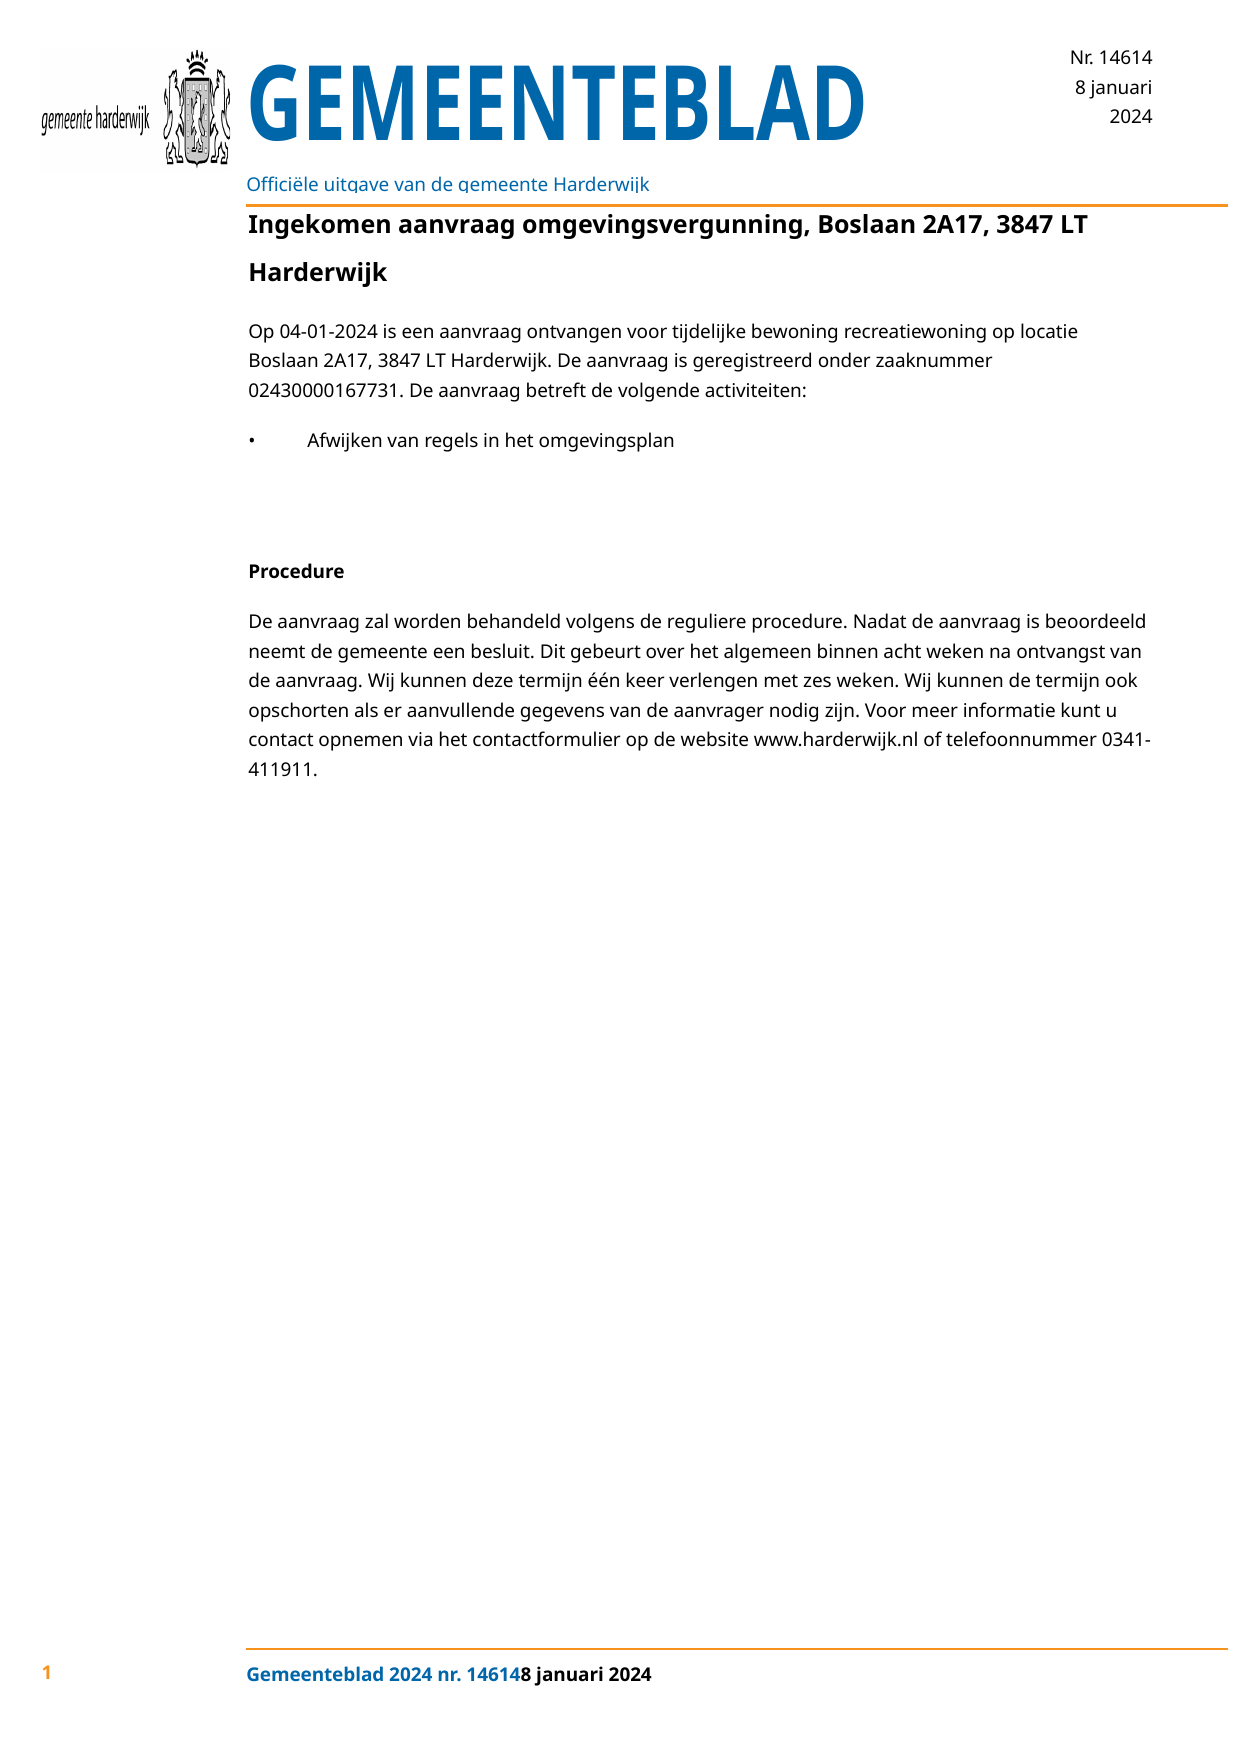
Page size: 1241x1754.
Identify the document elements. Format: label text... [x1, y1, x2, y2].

text De aanvraag zal worden behandeld volgens de reguliere procedure. Nadat de aanvraag is beoordeeld neemt de gemeente een besluit. Dit gebeurt over het algemeen binnen acht weken na ontvangst van de aanvraag. Wij kunnen deze termijn één keer verlengen met zes weken. Wij kunnen de termijn ook opschorten als er aanvullende gegevens van de aanvrager nodig zijn. Voor meer informatie kunt u contact opnemen via het contactformulier op de website www.harderwijk.nl of telefoonnummer 0341-411911. [248, 608, 1152, 782]
list Afwijken van regels in het omgevingsplan [248, 427, 1152, 453]
text Procedure [248, 558, 1152, 584]
picture [41, 47, 231, 172]
text Op 04-01-2024 is een aanvraag ontvangen voor tijdelijke bewoning recreatiewoning op locatie Boslaan 2A17, 3847 LT Harderwijk. De aanvraag is geregistreerd onder zaaknummer 02430000167731. De aanvraag betreft de volgende activiteiten: [248, 318, 1152, 403]
text Ingekomen aanvraag omgevingsvergunning, Boslaan 2A17, 3847 LT Harderwijk [248, 207, 1152, 288]
